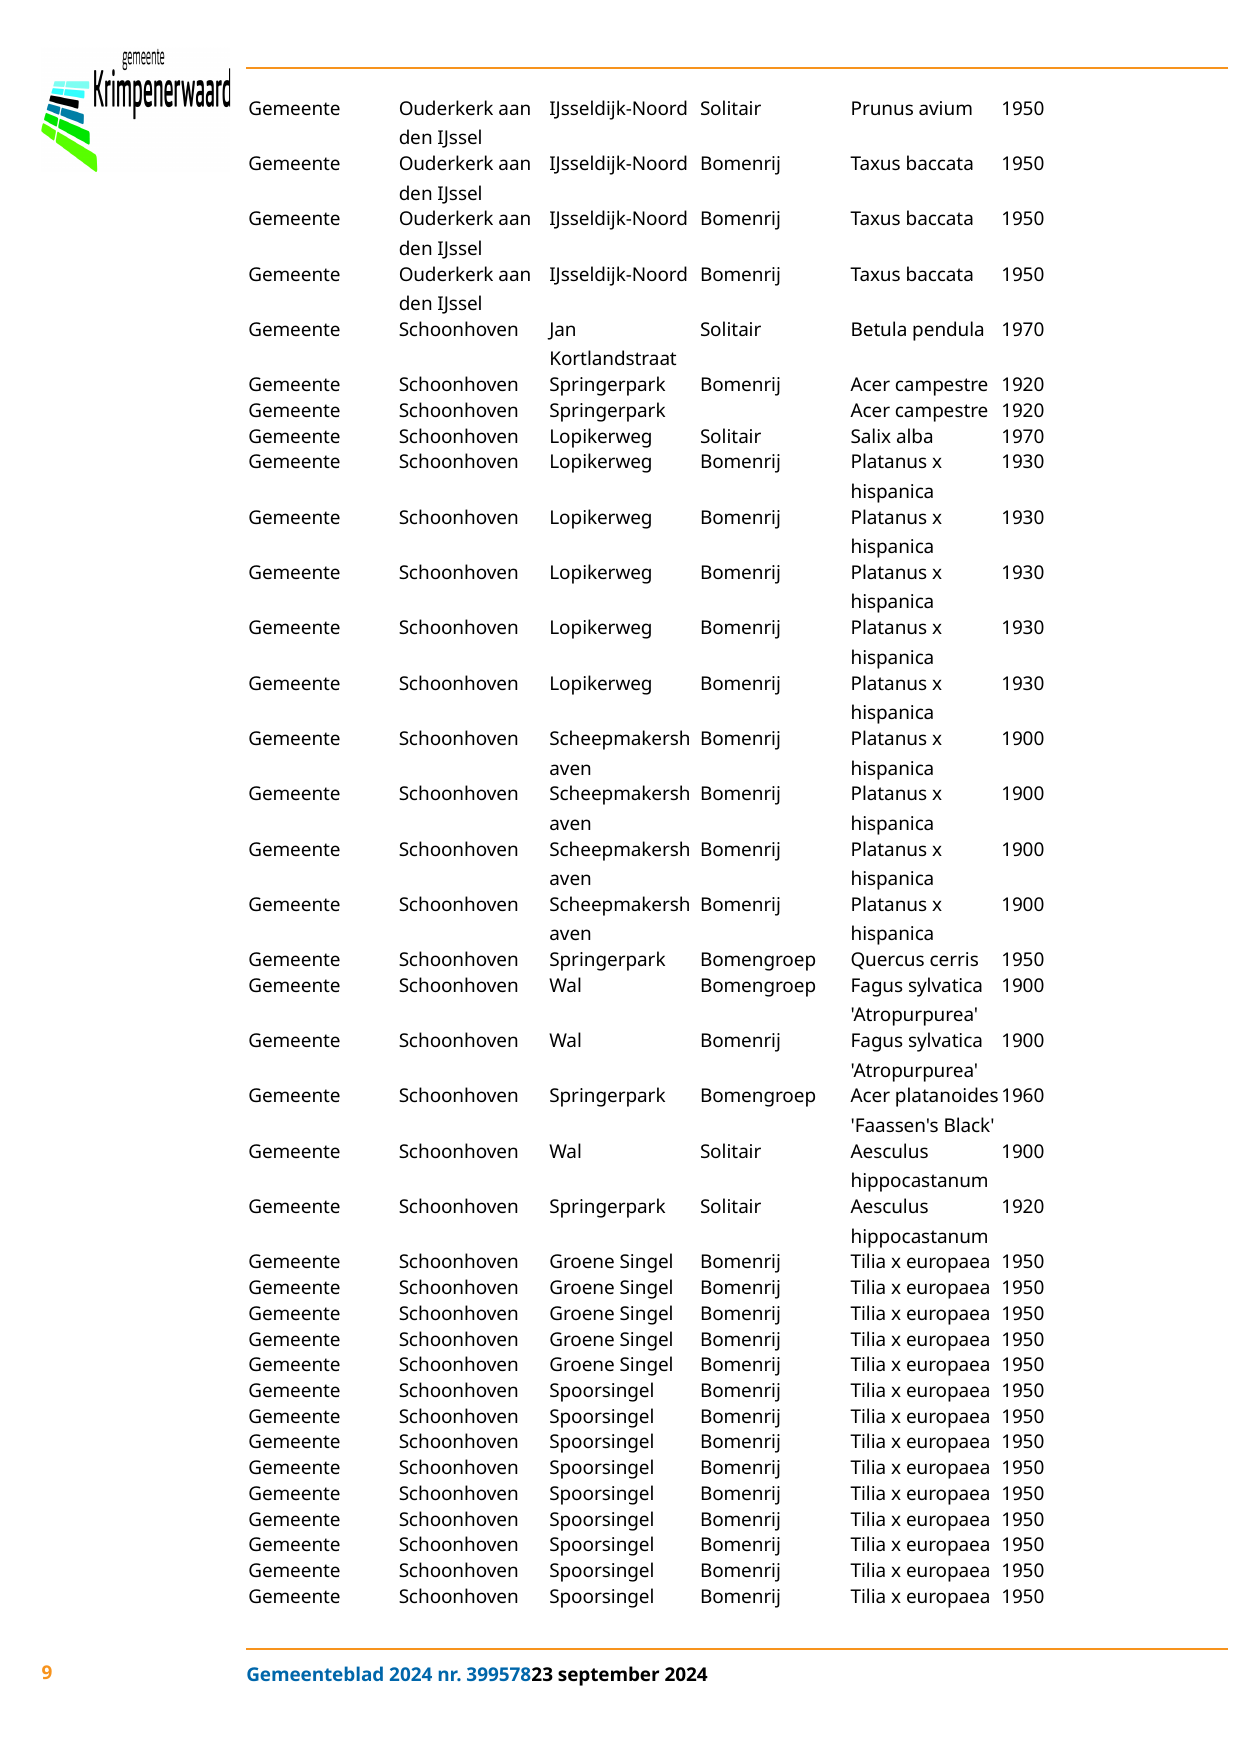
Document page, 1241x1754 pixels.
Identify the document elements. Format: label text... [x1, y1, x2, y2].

table_cell Gemeente [248, 423, 398, 448]
table_cell 1900 [1001, 972, 1152, 1027]
table_cell Acer platanoides 'Faassen's Black' [850, 1083, 1001, 1138]
table_cell Bomenrij [700, 1377, 850, 1403]
table_cell Schoonhoven [399, 1193, 549, 1249]
table_cell Lopikerweg [549, 504, 700, 559]
table_cell Gemeente [248, 1455, 398, 1480]
table_cell Spoorsingel [549, 1377, 700, 1403]
table_cell Lopikerweg [549, 615, 700, 670]
table_cell Lopikerweg [549, 670, 700, 725]
table_cell 1950 [1001, 1300, 1152, 1326]
table_cell 1960 [1001, 1083, 1152, 1138]
table_cell Spoorsingel [549, 1403, 700, 1429]
table_cell Bomengroep [700, 1083, 850, 1138]
table_cell Prunus avium [850, 95, 1001, 150]
table_cell 1950 [1001, 1558, 1152, 1583]
table_cell Springerpark [549, 1193, 700, 1249]
table_cell Tilia x europaea [850, 1377, 1001, 1403]
table_cell Spoorsingel [549, 1455, 700, 1480]
table_cell Gemeente [248, 1403, 398, 1429]
table_cell 1950 [1001, 1403, 1152, 1429]
table_cell Schoonhoven [399, 1083, 549, 1138]
table_cell 1950 [1001, 1326, 1152, 1352]
table_cell Bomenrij [700, 504, 850, 559]
table_cell Springerpark [549, 1083, 700, 1138]
table_cell Spoorsingel [549, 1506, 700, 1532]
table_cell Gemeente [248, 1028, 398, 1083]
table_cell Groene Singel [549, 1326, 700, 1352]
table_cell IJsseldijk-Noord [549, 205, 700, 261]
table_cell 1920 [1001, 397, 1152, 423]
table_cell 1950 [1001, 1352, 1152, 1377]
table_cell Schoonhoven [399, 725, 549, 780]
table_cell Gemeente [248, 150, 398, 205]
table_cell Schoonhoven [399, 1028, 549, 1083]
table_cell Tilia x europaea [850, 1274, 1001, 1300]
table_cell Quercus cerris [850, 946, 1001, 972]
table_cell Schoonhoven [399, 836, 549, 891]
table_cell Gemeente [248, 615, 398, 670]
table_cell Gemeente [248, 1300, 398, 1326]
table_cell Tilia x europaea [850, 1480, 1001, 1506]
table_cell Bomenrij [700, 1480, 850, 1506]
table_cell [700, 397, 850, 423]
table_cell 1950 [1001, 1377, 1152, 1403]
table_cell Fagus sylvatica 'Atropurpurea' [850, 1028, 1001, 1083]
table_cell Scheepmakershaven [549, 780, 700, 836]
table_cell Bomenrij [700, 559, 850, 614]
table_cell 1950 [1001, 1583, 1152, 1609]
table_cell Gemeente [248, 1193, 398, 1249]
table_cell Tilia x europaea [850, 1403, 1001, 1429]
table_cell Gemeente [248, 1532, 398, 1557]
table_cell Gemeente [248, 397, 398, 423]
table_cell Ouderkerk aan den IJssel [399, 150, 549, 205]
table_cell Fagus sylvatica 'Atropurpurea' [850, 972, 1001, 1027]
table_cell Platanus x hispanica [850, 891, 1001, 946]
table_cell Betula pendula [850, 316, 1001, 371]
table_cell 1950 [1001, 946, 1152, 972]
table_cell Groene Singel [549, 1274, 700, 1300]
table_cell Schoonhoven [399, 1352, 549, 1377]
table_cell Bomenrij [700, 150, 850, 205]
table_cell 1900 [1001, 725, 1152, 780]
table_cell Gemeente [248, 1274, 398, 1300]
table_cell IJsseldijk-Noord [549, 150, 700, 205]
table_cell Schoonhoven [399, 1377, 549, 1403]
table_cell Gemeente [248, 725, 398, 780]
table_cell Gemeente [248, 316, 398, 371]
table_cell Schoonhoven [399, 1138, 549, 1193]
table_cell Wal [549, 1028, 700, 1083]
table_cell Ouderkerk aan den IJssel [399, 205, 549, 261]
table_cell 1950 [1001, 205, 1152, 261]
table_cell Schoonhoven [399, 316, 549, 371]
table_cell 1900 [1001, 780, 1152, 836]
table_cell Ouderkerk aan den IJssel [399, 95, 549, 150]
table_cell Schoonhoven [399, 1326, 549, 1352]
table_cell Bomenrij [700, 205, 850, 261]
table_cell Tilia x europaea [850, 1558, 1001, 1583]
table_cell Schoonhoven [399, 1274, 549, 1300]
table_cell Tilia x europaea [850, 1429, 1001, 1454]
table_cell Aesculus hippocastanum [850, 1193, 1001, 1249]
table_cell 1970 [1001, 316, 1152, 371]
table_cell 1950 [1001, 1506, 1152, 1532]
table_cell Gemeente [248, 504, 398, 559]
table_cell Gemeente [248, 1249, 398, 1274]
table_cell Bomenrij [700, 1274, 850, 1300]
table_cell Gemeente [248, 1377, 398, 1403]
table_cell Schoonhoven [399, 1583, 549, 1609]
table_cell Scheepmakershaven [549, 725, 700, 780]
table_cell 1970 [1001, 423, 1152, 448]
table_cell Platanus x hispanica [850, 670, 1001, 725]
table_cell Groene Singel [549, 1352, 700, 1377]
table_cell Scheepmakershaven [549, 836, 700, 891]
table_cell Platanus x hispanica [850, 836, 1001, 891]
table_cell Bomengroep [700, 972, 850, 1027]
table_cell Schoonhoven [399, 1455, 549, 1480]
table_cell Wal [549, 1138, 700, 1193]
table_cell Lopikerweg [549, 423, 700, 448]
table_cell Bomenrij [700, 371, 850, 397]
table_cell Spoorsingel [549, 1558, 700, 1583]
table_cell Bomenrij [700, 1352, 850, 1377]
table_cell Bomenrij [700, 261, 850, 316]
table_cell Gemeente [248, 1583, 398, 1609]
table_cell Bomenrij [700, 725, 850, 780]
table_cell Gemeente [248, 1506, 398, 1532]
table_cell 1950 [1001, 1532, 1152, 1557]
table_cell 1950 [1001, 1429, 1152, 1454]
table_cell Bomenrij [700, 1558, 850, 1583]
table_cell 1930 [1001, 615, 1152, 670]
table_cell Bomengroep [700, 946, 850, 972]
picture [41, 47, 231, 172]
table_cell Taxus baccata [850, 205, 1001, 261]
table_cell Gemeente [248, 371, 398, 397]
table_cell Solitair [700, 1193, 850, 1249]
table_cell Lopikerweg [549, 449, 700, 504]
table_cell Schoonhoven [399, 1249, 549, 1274]
table_cell Bomenrij [700, 1429, 850, 1454]
table_cell Gemeente [248, 1480, 398, 1506]
table_cell Gemeente [248, 780, 398, 836]
table_cell Lopikerweg [549, 559, 700, 614]
table_cell 1950 [1001, 1274, 1152, 1300]
table_cell Schoonhoven [399, 972, 549, 1027]
table_cell 1950 [1001, 95, 1152, 150]
table_cell Spoorsingel [549, 1480, 700, 1506]
table_cell Taxus baccata [850, 261, 1001, 316]
table_cell Bomenrij [700, 1403, 850, 1429]
table_cell 1950 [1001, 1480, 1152, 1506]
table_cell Schoonhoven [399, 504, 549, 559]
table_cell Schoonhoven [399, 891, 549, 946]
table_cell Schoonhoven [399, 1480, 549, 1506]
table_cell 1900 [1001, 891, 1152, 946]
table_cell Gemeente [248, 946, 398, 972]
table_cell Schoonhoven [399, 780, 549, 836]
table_cell Platanus x hispanica [850, 780, 1001, 836]
table_cell Gemeente [248, 95, 398, 150]
table_cell Tilia x europaea [850, 1506, 1001, 1532]
table_cell Gemeente [248, 972, 398, 1027]
table_cell Schoonhoven [399, 1506, 549, 1532]
table_cell Schoonhoven [399, 1532, 549, 1557]
table_cell Groene Singel [549, 1300, 700, 1326]
table_cell Bomenrij [700, 670, 850, 725]
table_cell Bomenrij [700, 1028, 850, 1083]
table_cell Spoorsingel [549, 1429, 700, 1454]
table_cell Aesculus hippocastanum [850, 1138, 1001, 1193]
table_cell Acer campestre [850, 371, 1001, 397]
table_cell Ouderkerk aan den IJssel [399, 261, 549, 316]
table_cell Spoorsingel [549, 1532, 700, 1557]
table_cell Spoorsingel [549, 1583, 700, 1609]
table_cell Bomenrij [700, 836, 850, 891]
table_cell 1950 [1001, 150, 1152, 205]
table_cell Scheepmakershaven [549, 891, 700, 946]
table_cell 1950 [1001, 261, 1152, 316]
table_cell Platanus x hispanica [850, 615, 1001, 670]
table_cell 1900 [1001, 1028, 1152, 1083]
table_cell Tilia x europaea [850, 1326, 1001, 1352]
table_cell Bomenrij [700, 1249, 850, 1274]
table_cell Gemeente [248, 670, 398, 725]
table_cell Springerpark [549, 946, 700, 972]
table_cell Bomenrij [700, 1532, 850, 1557]
table_cell Schoonhoven [399, 397, 549, 423]
table_cell Bomenrij [700, 780, 850, 836]
table_cell 1930 [1001, 559, 1152, 614]
table_cell Gemeente [248, 1429, 398, 1454]
table_cell Schoonhoven [399, 449, 549, 504]
table_cell Gemeente [248, 449, 398, 504]
table_cell Schoonhoven [399, 1403, 549, 1429]
table_cell Bomenrij [700, 1300, 850, 1326]
table_cell Solitair [700, 1138, 850, 1193]
table_cell Tilia x europaea [850, 1532, 1001, 1557]
table_cell Schoonhoven [399, 423, 549, 448]
table_cell 1900 [1001, 836, 1152, 891]
table_cell Bomenrij [700, 891, 850, 946]
table_cell Bomenrij [700, 1583, 850, 1609]
table_cell Bomenrij [700, 449, 850, 504]
table_cell Schoonhoven [399, 615, 549, 670]
table_cell Bomenrij [700, 615, 850, 670]
table_cell Bomenrij [700, 1326, 850, 1352]
table_cell Springerpark [549, 397, 700, 423]
table_cell Schoonhoven [399, 371, 549, 397]
table_cell Bomenrij [700, 1506, 850, 1532]
table_cell IJsseldijk-Noord [549, 261, 700, 316]
table_cell Jan Kortlandstraat [549, 316, 700, 371]
table_cell Platanus x hispanica [850, 504, 1001, 559]
table_cell Gemeente [248, 836, 398, 891]
table_cell 1930 [1001, 670, 1152, 725]
table_cell Tilia x europaea [850, 1300, 1001, 1326]
table_cell Schoonhoven [399, 1429, 549, 1454]
table_cell Gemeente [248, 1352, 398, 1377]
table_cell Salix alba [850, 423, 1001, 448]
table_cell Solitair [700, 316, 850, 371]
table_cell Platanus x hispanica [850, 725, 1001, 780]
table_cell Gemeente [248, 1326, 398, 1352]
table_cell Gemeente [248, 1558, 398, 1583]
table_cell Taxus baccata [850, 150, 1001, 205]
table_cell Bomenrij [700, 1455, 850, 1480]
table_cell 1930 [1001, 504, 1152, 559]
table_cell Tilia x europaea [850, 1249, 1001, 1274]
table_cell Schoonhoven [399, 670, 549, 725]
table_cell Gemeente [248, 261, 398, 316]
table_cell Platanus x hispanica [850, 559, 1001, 614]
table_cell Schoonhoven [399, 1558, 549, 1583]
table_cell Tilia x europaea [850, 1583, 1001, 1609]
table_cell Wal [549, 972, 700, 1027]
table_cell 1920 [1001, 371, 1152, 397]
table_cell Gemeente [248, 1083, 398, 1138]
table_cell Gemeente [248, 205, 398, 261]
table_cell Schoonhoven [399, 1300, 549, 1326]
table_cell Gemeente [248, 1138, 398, 1193]
table_cell 1920 [1001, 1193, 1152, 1249]
table_cell Schoonhoven [399, 946, 549, 972]
table_cell Gemeente [248, 891, 398, 946]
table_cell 1950 [1001, 1249, 1152, 1274]
table_cell 1950 [1001, 1455, 1152, 1480]
table_cell 1900 [1001, 1138, 1152, 1193]
table_cell Solitair [700, 423, 850, 448]
table_cell Solitair [700, 95, 850, 150]
table_cell Platanus x hispanica [850, 449, 1001, 504]
table_cell Acer campestre [850, 397, 1001, 423]
table_cell Groene Singel [549, 1249, 700, 1274]
table_cell Tilia x europaea [850, 1455, 1001, 1480]
table_cell Springerpark [549, 371, 700, 397]
table_cell Schoonhoven [399, 559, 549, 614]
table_cell IJsseldijk-Noord [549, 95, 700, 150]
table_cell 1930 [1001, 449, 1152, 504]
table_cell Tilia x europaea [850, 1352, 1001, 1377]
table_cell Gemeente [248, 559, 398, 614]
